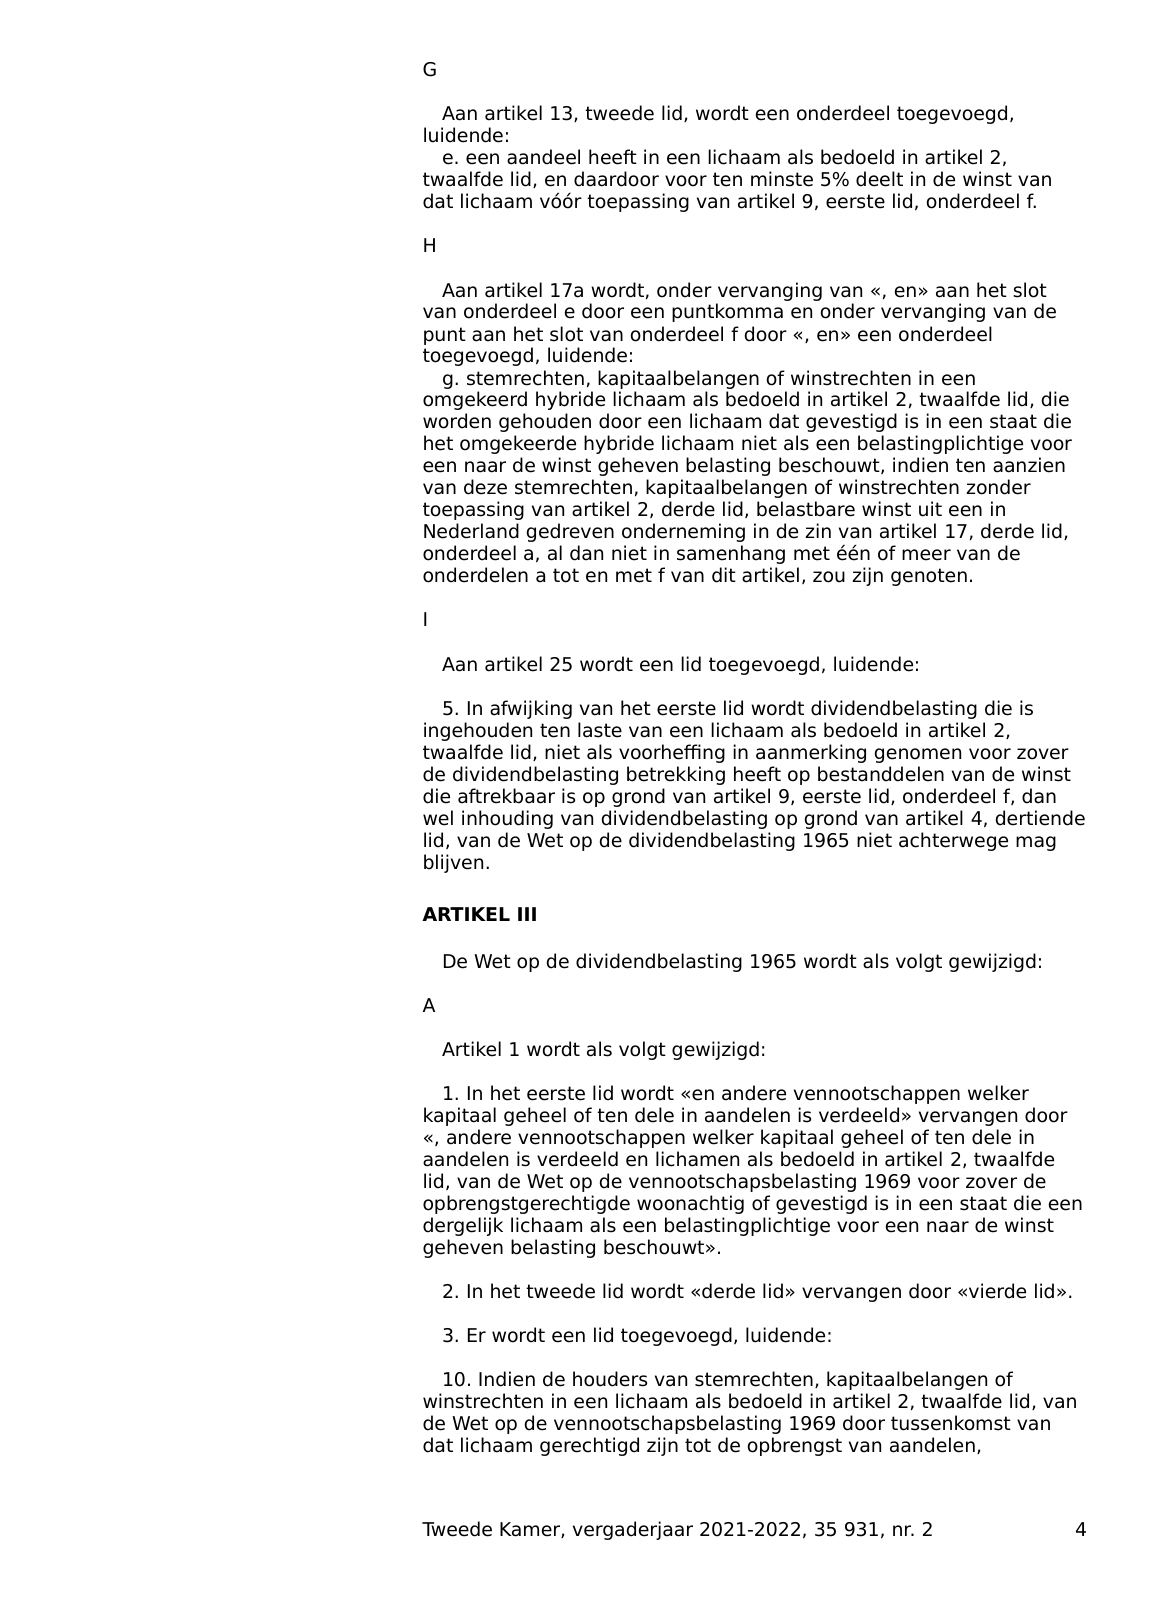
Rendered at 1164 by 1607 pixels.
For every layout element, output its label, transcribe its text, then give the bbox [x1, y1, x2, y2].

text H [422, 235, 1087, 257]
subtitle ARTIKEL III [422, 903, 1087, 926]
text Artikel 1 wordt als volgt gewijzigd: [422, 1039, 1087, 1061]
text I [422, 609, 1087, 631]
text g. stemrechten, kapitaalbelangen of winstrechten in een omgekeerd hybride lichaam als bedoeld in artikel 2, twaalfde lid, die worden gehouden door een lichaam dat gevestigd is in een staat die het omgekeerde hybride lichaam niet als een belastingplichtige voor een naar de winst geheven belasting beschouwt, indien ten aanzien van deze stemrechten, kapitaalbelangen of winstrechten zonder toepassing van artikel 2, derde lid, belastbare winst uit een in Nederland gedreven onderneming in de zin van artikel 17, derde lid, onderdeel a, al dan niet in samenhang met één of meer van de onderdelen a tot en met f van dit artikel, zou zijn genoten. [422, 367, 1087, 587]
text Aan artikel 13, tweede lid, wordt een onderdeel toegevoegd, luidende: [422, 103, 1087, 147]
text e. een aandeel heeft in een lichaam als bedoeld in artikel 2, twaalfde lid, en daardoor voor ten minste 5% deelt in de winst van dat lichaam vóór toepassing van artikel 9, eerste lid, onderdeel f. [422, 147, 1087, 213]
text De Wet op de dividendbelasting 1965 wordt als volgt gewijzigd: [422, 951, 1087, 972]
text 10. Indien de houders van stemrechten, kapitaalbelangen of winstrechten in een lichaam als bedoeld in artikel 2, twaalfde lid, van de Wet op de vennootschapsbelasting 1969 door tussenkomst van dat lichaam gerechtigd zijn tot de opbrengst van aandelen, [422, 1369, 1087, 1457]
text 2. In het tweede lid wordt «derde lid» vervangen door «vierde lid». [422, 1281, 1087, 1303]
text Aan artikel 25 wordt een lid toegevoegd, luidende: [422, 653, 1087, 676]
text 3. Er wordt een lid toegevoegd, luidende: [422, 1325, 1087, 1347]
text G [422, 59, 1087, 81]
text 5. In afwijking van het eerste lid wordt dividendbelasting die is ingehouden ten laste van een lichaam als bedoeld in artikel 2, twaalfde lid, niet als voorheffing in aanmerking genomen voor zover de dividendbelasting betrekking heeft op bestanddelen van de winst die aftrekbaar is op grond van artikel 9, eerste lid, onderdeel f, dan wel inhouding van dividendbelasting op grond van artikel 4, dertiende lid, van de Wet op de dividendbelasting 1965 niet achterwege mag blijven. [422, 698, 1087, 873]
text 1. In het eerste lid wordt «en andere vennootschappen welker kapitaal geheel of ten dele in aandelen is verdeeld» vervangen door «, andere vennootschappen welker kapitaal geheel of ten dele in aandelen is verdeeld en lichamen als bedoeld in artikel 2, twaalfde lid, van de Wet op de vennootschapsbelasting 1969 voor zover de opbrengstgerechtigde woonachtig of gevestigd is in een staat die een dergelijk lichaam als een belastingplichtige voor een naar de winst geheven belasting beschouwt». [422, 1083, 1087, 1259]
text A [422, 995, 1087, 1017]
text Aan artikel 17a wordt, onder vervanging van «, en» aan het slot van onderdeel e door een puntkomma en onder vervanging van de punt aan het slot van onderdeel f door «, en» een onderdeel toegevoegd, luidende: [422, 279, 1087, 367]
